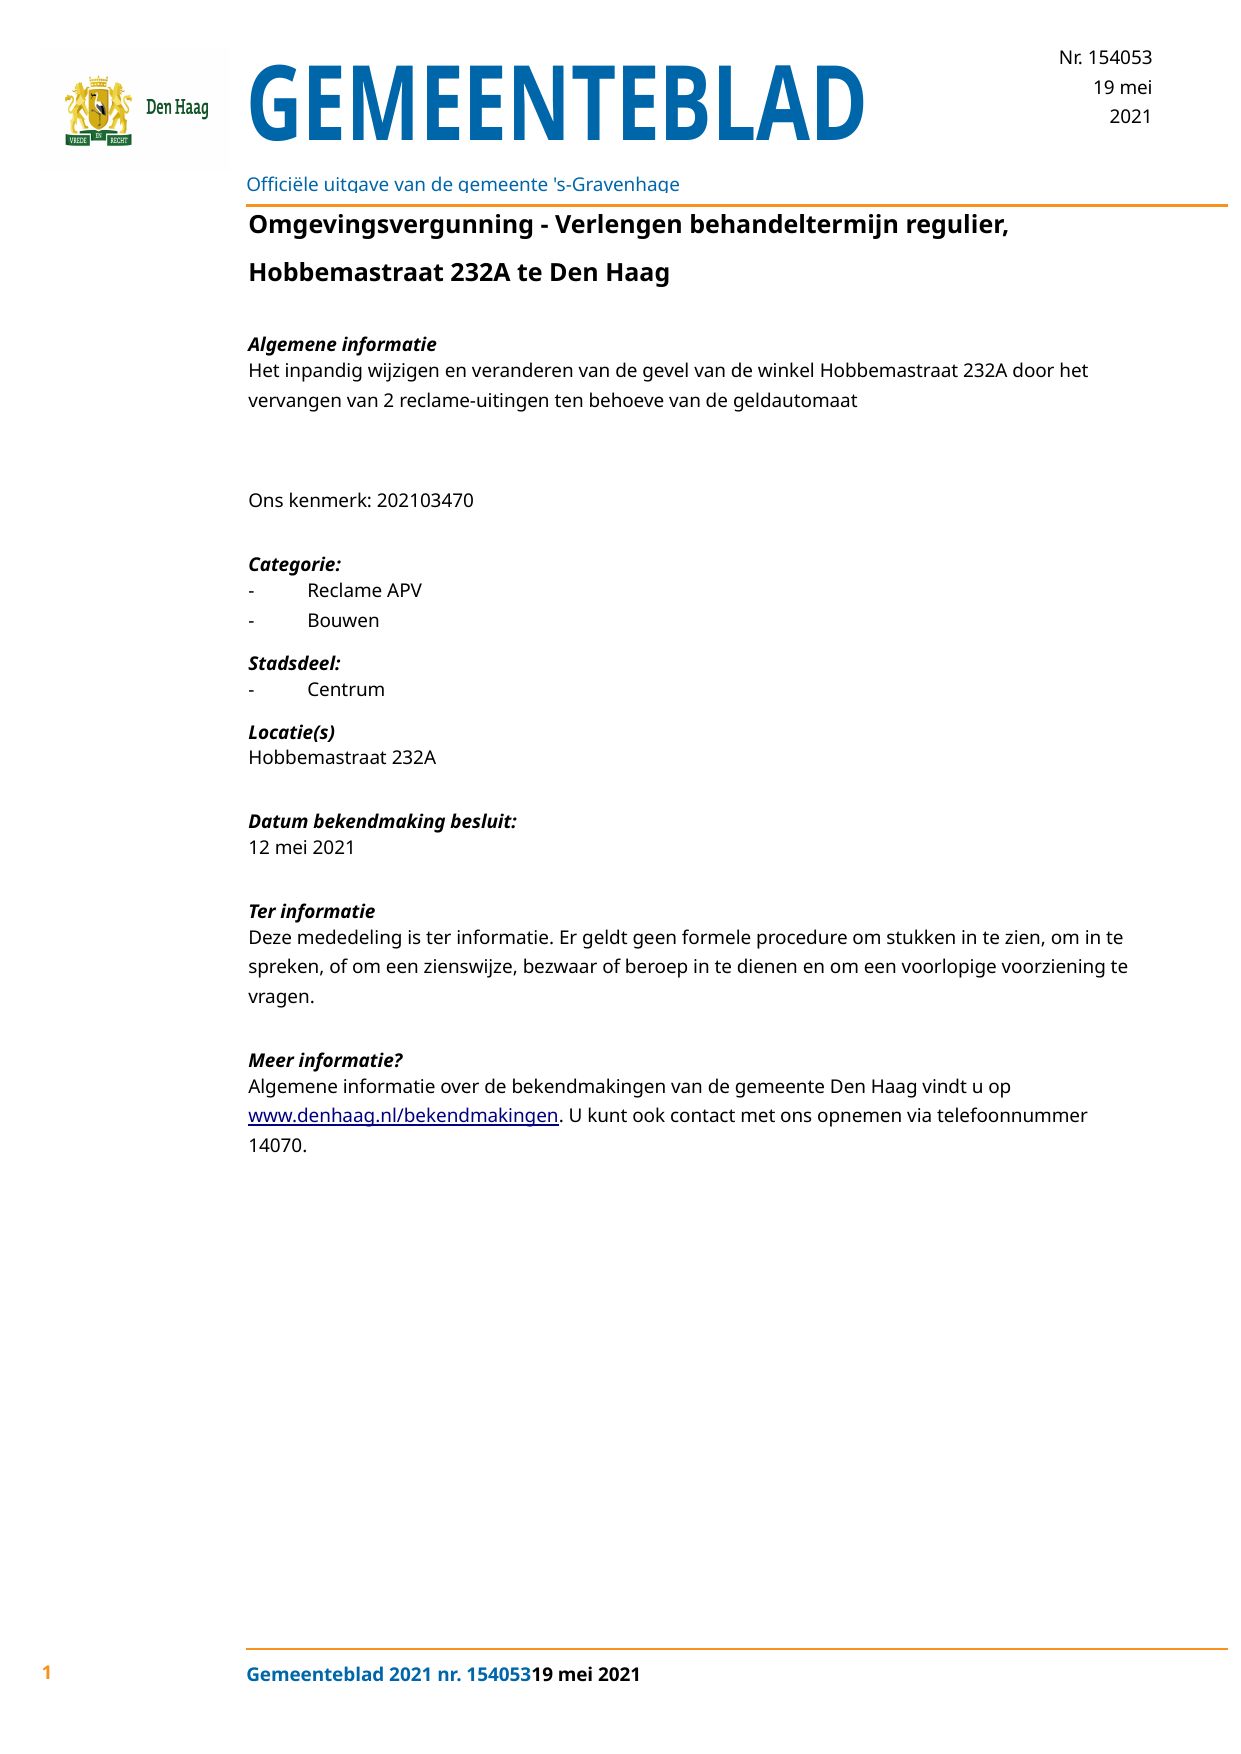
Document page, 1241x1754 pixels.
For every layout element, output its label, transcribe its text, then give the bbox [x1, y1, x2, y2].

text Locatie(s) [248, 719, 1152, 744]
list Reclame APV [248, 577, 1152, 603]
text Ter informatie [248, 898, 1152, 924]
text Ons kenmerk: 202103470 [248, 488, 1152, 513]
picture [41, 47, 231, 172]
list Bouwen [248, 607, 1152, 633]
text Deze mededeling is ter informatie. Er geldt geen formele procedure om stukken in te zien, om in te spreken, of om een zienswijze, bezwaar of beroep in te dienen en om een voorlopige voorziening te vragen. [248, 924, 1152, 1009]
text Hobbemastraat 232A [248, 744, 1152, 770]
text Meer informatie? [248, 1047, 1152, 1073]
text Omgevingsvergunning - Verlengen behandeltermijn regulier, Hobbemastraat 232A te Den Haag [248, 207, 1152, 288]
text Datum bekendmaking besluit: [248, 808, 1152, 834]
text Algemene informatie [248, 331, 1152, 357]
text 12 mei 2021 [248, 834, 1152, 860]
text Stadsdeel: [248, 650, 1152, 676]
list Centrum [248, 676, 1152, 701]
text Algemene informatie over de bekendmakingen van de gemeente Den Haag vindt u op www.denhaag.nl/bekendmakingen. U kunt ook contact met ons opnemen via telefoonnummer 14070. [248, 1073, 1152, 1158]
text Het inpandig wijzigen en veranderen van de gevel van de winkel Hobbemastraat 232A door het vervangen van 2 reclame-uitingen ten behoeve van de geldautomaat [248, 357, 1152, 412]
text Categorie: [248, 552, 1152, 577]
